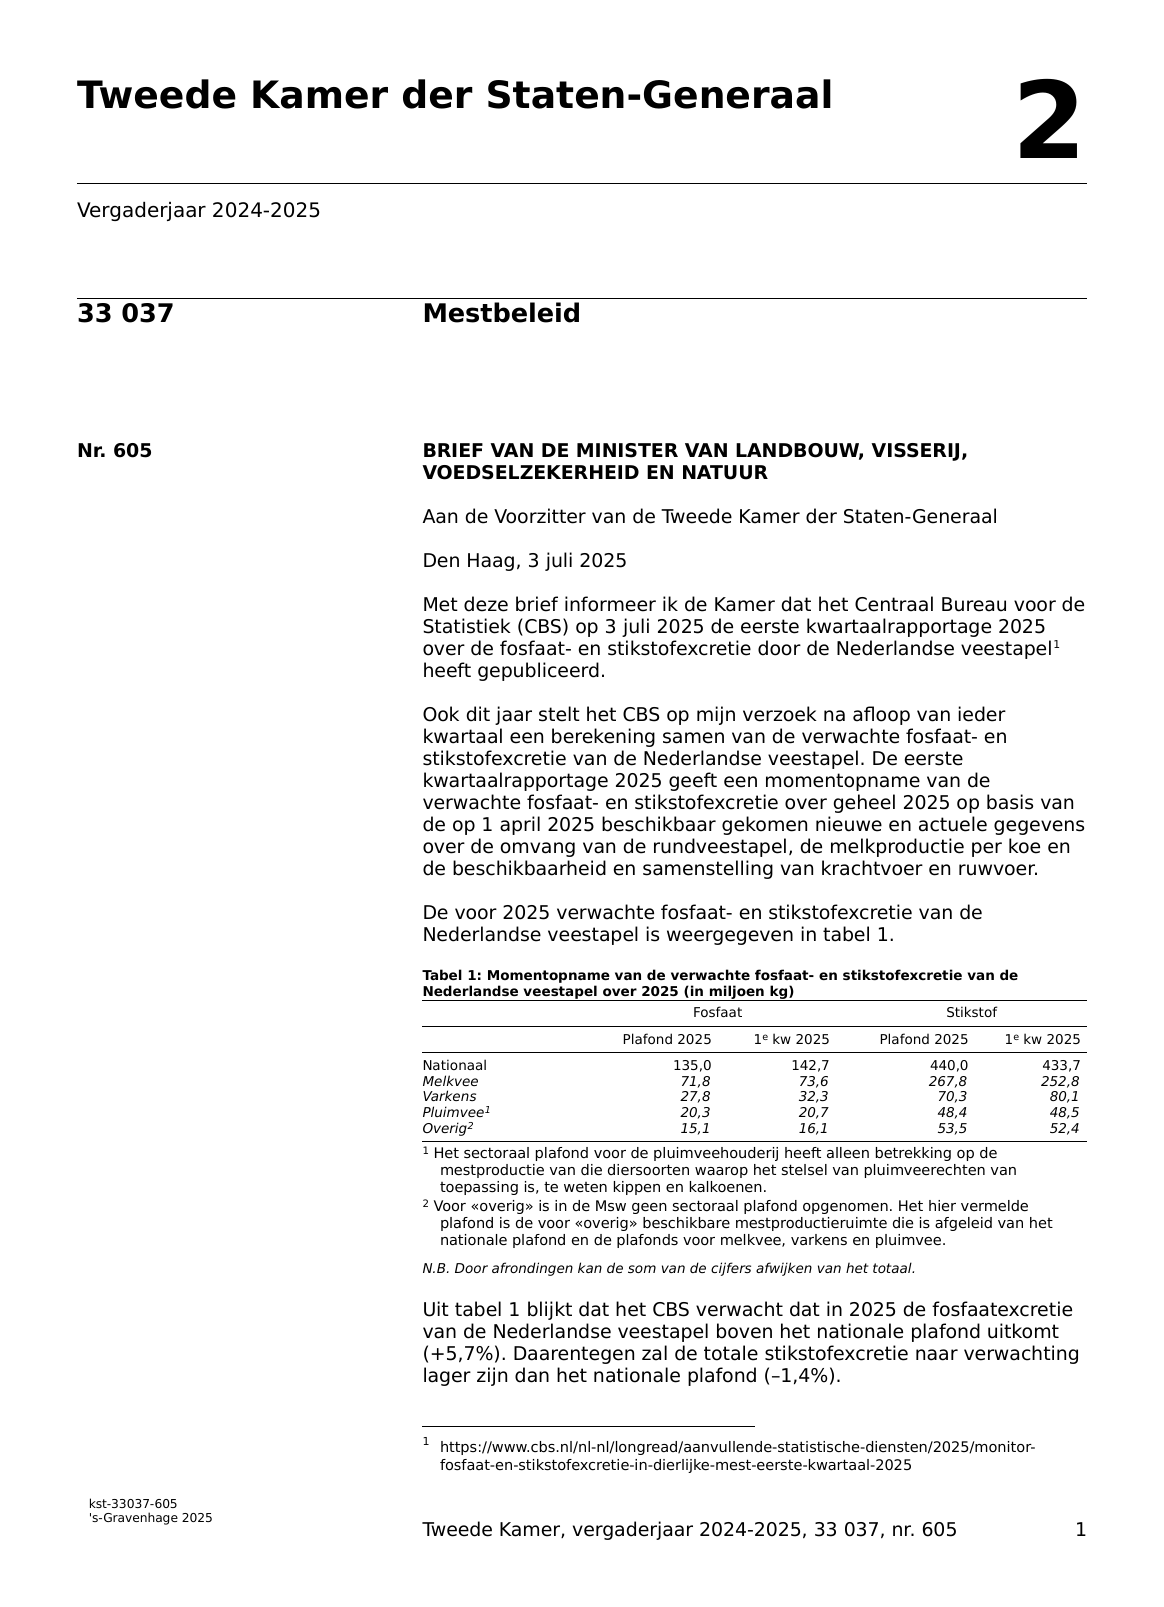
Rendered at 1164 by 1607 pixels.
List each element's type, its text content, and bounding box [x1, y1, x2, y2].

text Uit tabel 1 blijkt dat het CBS verwacht dat in 2025 de fosfaatexcretie van de Nederlandse veestapel boven het nationale plafond uitkomt (+5,7%). Daarentegen zal de totale stikstofexcretie naar verwachting lager zijn dan het nationale plafond (–1,4%). [422, 1299, 1087, 1387]
table_cell 267,8 [856, 1073, 974, 1089]
table_cell Stikstof [856, 1001, 1087, 1026]
table_cell Plafond 2025 [856, 1027, 974, 1052]
table_cell 70,3 [856, 1089, 974, 1105]
table_cell Plafond 2025 [599, 1027, 717, 1052]
table_cell Melkvee [422, 1073, 599, 1089]
table_cell [422, 1027, 599, 1052]
table_cell 20,3 [599, 1105, 717, 1121]
table_cell [836, 1105, 856, 1121]
text Met deze brief informeer ik de Kamer dat het Centraal Bureau voor de Statistiek (CBS) op 3 juli 2025 de eerste kwartaalrapportage 2025 over de fosfaat- en stikstofexcretie door de Nederlandse veestapel heeft gepubliceerd. [422, 594, 1087, 682]
table_cell Nationaal [422, 1053, 599, 1073]
table_cell 48,4 [856, 1105, 974, 1121]
table_cell 142,7 [718, 1053, 836, 1073]
table_cell Vergaderjaar 2024-2025 [77, 184, 1087, 298]
table_cell 135,0 [599, 1053, 717, 1073]
table_cell [836, 1001, 856, 1026]
table_cell 80,1 [974, 1089, 1087, 1105]
table_cell [836, 1027, 856, 1052]
table_cell 16,1 [718, 1121, 836, 1141]
table_cell 252,8 [974, 1073, 1087, 1089]
table_cell 32,3 [718, 1089, 836, 1105]
text Ook dit jaar stelt het CBS op mijn verzoek na afloop van ieder kwartaal een berekening samen van de verwachte fosfaat- en stikstofexcretie van de Nederlandse veestapel. De eerste kwartaalrapportage 2025 geeft een momentopname van de verwachte fosfaat- en stikstofexcretie over geheel 2025 op basis van de op 1 april 2025 beschikbaar gekomen nieuwe en actuele gegevens over de omvang van de rundveestapel, de melkproductie per koe en de beschikbaarheid en samenstelling van krachtvoer en ruwvoer. [422, 704, 1087, 880]
text 's-Gravenhage 2025 [88, 1511, 323, 1525]
table_cell 73,6 [718, 1073, 836, 1089]
table_cell 1e kw 2025 [718, 1027, 836, 1052]
table_cell 15,1 [599, 1121, 717, 1141]
subtitle 33 037 Mestbeleid [77, 299, 1087, 329]
text https://www.cbs.nl/nl-nl/longread/aanvullende-statistische-diensten/2025/monitor-fosfaat-en-stikstofexcretie-in-dierlijke-mest-eerste-kwartaal-2025 [422, 1435, 1087, 1474]
table_cell 1e kw 2025 [974, 1027, 1087, 1052]
table_cell Fosfaat [599, 1001, 836, 1026]
table_cell 20,7 [718, 1105, 836, 1121]
table_cell 433,7 [974, 1053, 1087, 1073]
table_cell Varkens [422, 1089, 599, 1105]
table_cell [836, 1121, 856, 1141]
table_cell Overig2 [422, 1121, 599, 1141]
table_cell [422, 1001, 599, 1026]
table_cell 52,4 [974, 1121, 1087, 1141]
text Den Haag, 3 juli 2025 [422, 550, 1087, 572]
table_cell 440,0 [856, 1053, 974, 1073]
table_cell 48,5 [974, 1105, 1087, 1121]
text De voor 2025 verwachte fosfaat- en stikstofexcretie van de Nederlandse veestapel is weergegeven in tabel 1. [422, 902, 1087, 946]
table_header Tabel 1: Momentopname van de verwachte fosfaat- en stikstofexcretie van de Nederlandse veestapel over 2025 (in miljoen kg) [422, 968, 1087, 999]
table_cell [836, 1073, 856, 1089]
text Aan de Voorzitter van de Tweede Kamer der Staten-Generaal [422, 506, 1087, 528]
subtitle Nr. 605 BRIEF VAN DE MINISTER VAN LANDBOUW, VISSERIJ, VOEDSELZEKERHEID EN NATUUR [77, 440, 1087, 484]
text kst-33037-605 [88, 1497, 323, 1511]
table_cell 53,5 [856, 1121, 974, 1141]
table_header Tweede Kamer der Staten-Generaal [77, 59, 886, 183]
table_cell 27,8 [599, 1089, 717, 1105]
table_cell [836, 1089, 856, 1105]
table_cell Pluimvee1 [422, 1105, 599, 1121]
table_cell [836, 1053, 856, 1073]
table_cell 1 Het sectoraal plafond voor de pluimveehouderij heeft alleen betrekking op de mestproductie van die diersoorten waarop het stelsel van pluimveerechten van toepassing is, te weten kippen en kalkoenen. 2 Voor «overig» is in de Msw geen sectoraal plafond opgenomen. Het hier vermelde plafond is de voor «overig» beschikbare mestproductieruimte die is afgeleid van het nationale plafond en de plafonds voor melkvee, varkens en pluimvee. N.B. Door afrondingen kan de som van de cijfers afwijken van het totaal. [422, 1142, 1087, 1277]
table_cell 71,8 [599, 1073, 717, 1089]
table_header 2 [886, 59, 1087, 183]
